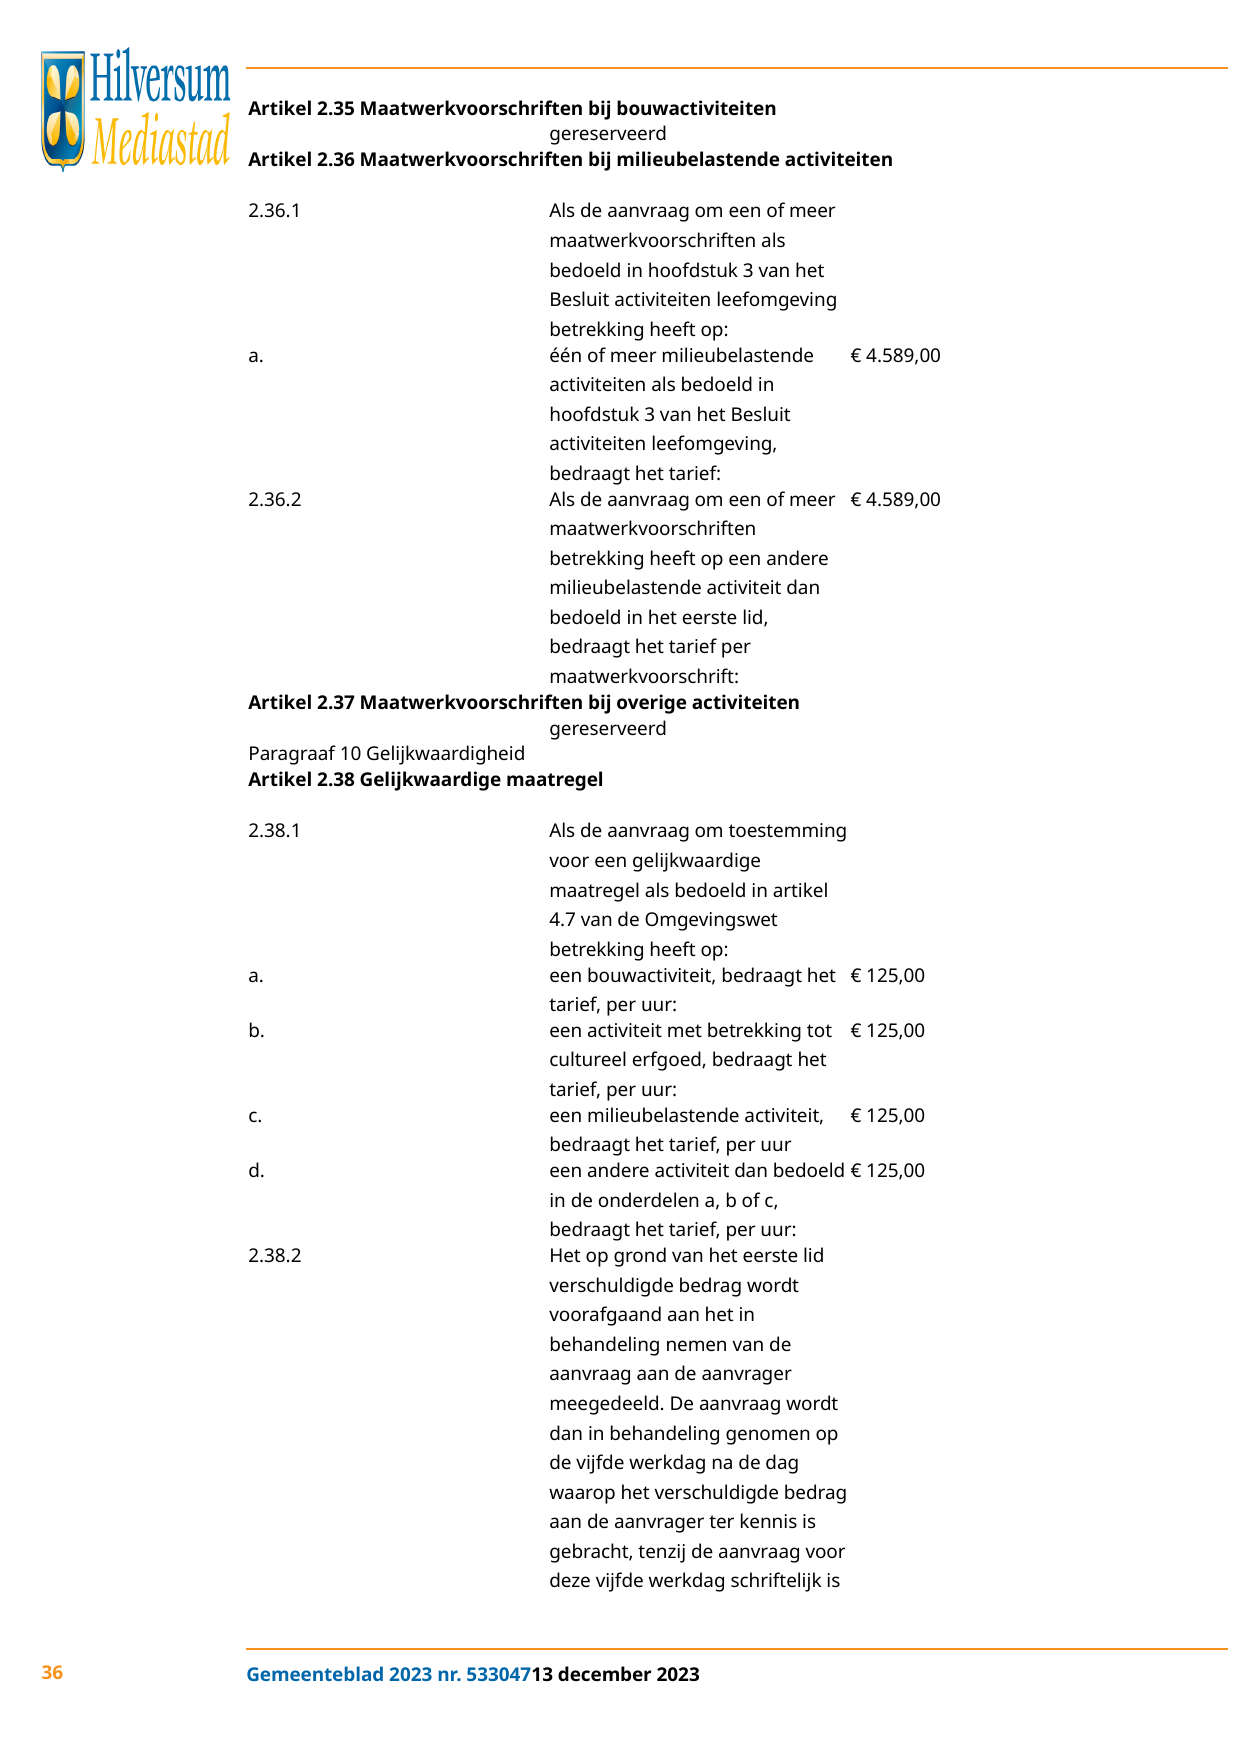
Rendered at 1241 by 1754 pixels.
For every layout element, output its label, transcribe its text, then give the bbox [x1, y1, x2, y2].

table_cell [248, 715, 549, 741]
table_cell € 125,00 [850, 1017, 1152, 1102]
table_cell een bouwactiviteit, bedraagt het tarief, per uur: [549, 962, 850, 1017]
picture [41, 47, 231, 172]
table_cell [549, 172, 850, 198]
table_cell 2.38.2 [248, 1242, 549, 1593]
table_cell [248, 121, 549, 146]
table_cell d. [248, 1157, 549, 1242]
table_cell c. [248, 1102, 549, 1157]
table_cell Artikel 2.35 Maatwerkvoorschriften bij bouwactiviteiten [248, 95, 1152, 121]
table_cell Artikel 2.36 Maatwerkvoorschriften bij milieubelastende activiteiten [248, 146, 1152, 172]
table_cell € 125,00 [850, 962, 1152, 1017]
table_cell 2.38.1 [248, 818, 549, 962]
table_cell [850, 792, 1152, 818]
table_cell één of meer milieubelastende activiteiten als bedoeld in hoofdstuk 3 van het Besluit activiteiten leefomgeving, bedraagt het tarief: [549, 342, 850, 486]
table_cell [248, 792, 549, 818]
table_cell Artikel 2.38 Gelijkwaardige maatregel [248, 766, 1152, 792]
table_cell Artikel 2.37 Maatwerkvoorschriften bij overige activiteiten [248, 689, 1152, 715]
table_cell [850, 198, 1152, 342]
table_cell € 125,00 [850, 1102, 1152, 1157]
table_cell een activiteit met betrekking tot cultureel erfgoed, bedraagt het tarief, per uur: [549, 1017, 850, 1102]
table_cell Als de aanvraag om een of meer maatwerkvoorschriften als bedoeld in hoofdstuk 3 van het Besluit activiteiten leefomgeving betrekking heeft op: [549, 198, 850, 342]
table_cell gereserveerd [549, 121, 850, 146]
table_cell [549, 792, 850, 818]
table_cell [850, 121, 1152, 146]
table_cell een andere activiteit dan bedoeld in de onderdelen a, b of c, bedraagt het tarief, per uur: [549, 1157, 850, 1242]
table_cell [850, 818, 1152, 962]
table_cell 2.36.1 [248, 198, 549, 342]
table_cell a. [248, 342, 549, 486]
table_cell b. [248, 1017, 549, 1102]
table_cell een milieubelastende activiteit, bedraagt het tarief, per uur [549, 1102, 850, 1157]
table_cell € 4.589,00 [850, 342, 1152, 486]
table_cell Als de aanvraag om een of meer maatwerkvoorschriften betrekking heeft op een andere milieubelastende activiteit dan bedoeld in het eerste lid, bedraagt het tarief per maatwerkvoorschrift: [549, 486, 850, 689]
table_cell Als de aanvraag om toestemming voor een gelijkwaardige maatregel als bedoeld in artikel 4.7 van de Omgevingswet betrekking heeft op: [549, 818, 850, 962]
table_cell a. [248, 962, 549, 1017]
table_cell [248, 172, 549, 198]
table_cell [850, 715, 1152, 741]
table_cell [850, 1242, 1152, 1593]
table_cell Paragraaf 10 Gelijkwaardigheid [248, 741, 1152, 766]
table_cell € 125,00 [850, 1157, 1152, 1242]
table_cell [850, 172, 1152, 198]
table_cell € 4.589,00 [850, 486, 1152, 689]
table_cell Het op grond van het eerste lid verschuldigde bedrag wordt voorafgaand aan het in behandeling nemen van de aanvraag aan de aanvrager meegedeeld. De aanvraag wordt dan in behandeling genomen op de vijfde werkdag na de dag waarop het verschuldigde bedrag aan de aanvrager ter kennis is gebracht, tenzij de aanvraag voor deze vijfde werkdag schriftelijk is [549, 1242, 850, 1593]
table_cell 2.36.2 [248, 486, 549, 689]
table_cell gereserveerd [549, 715, 850, 741]
